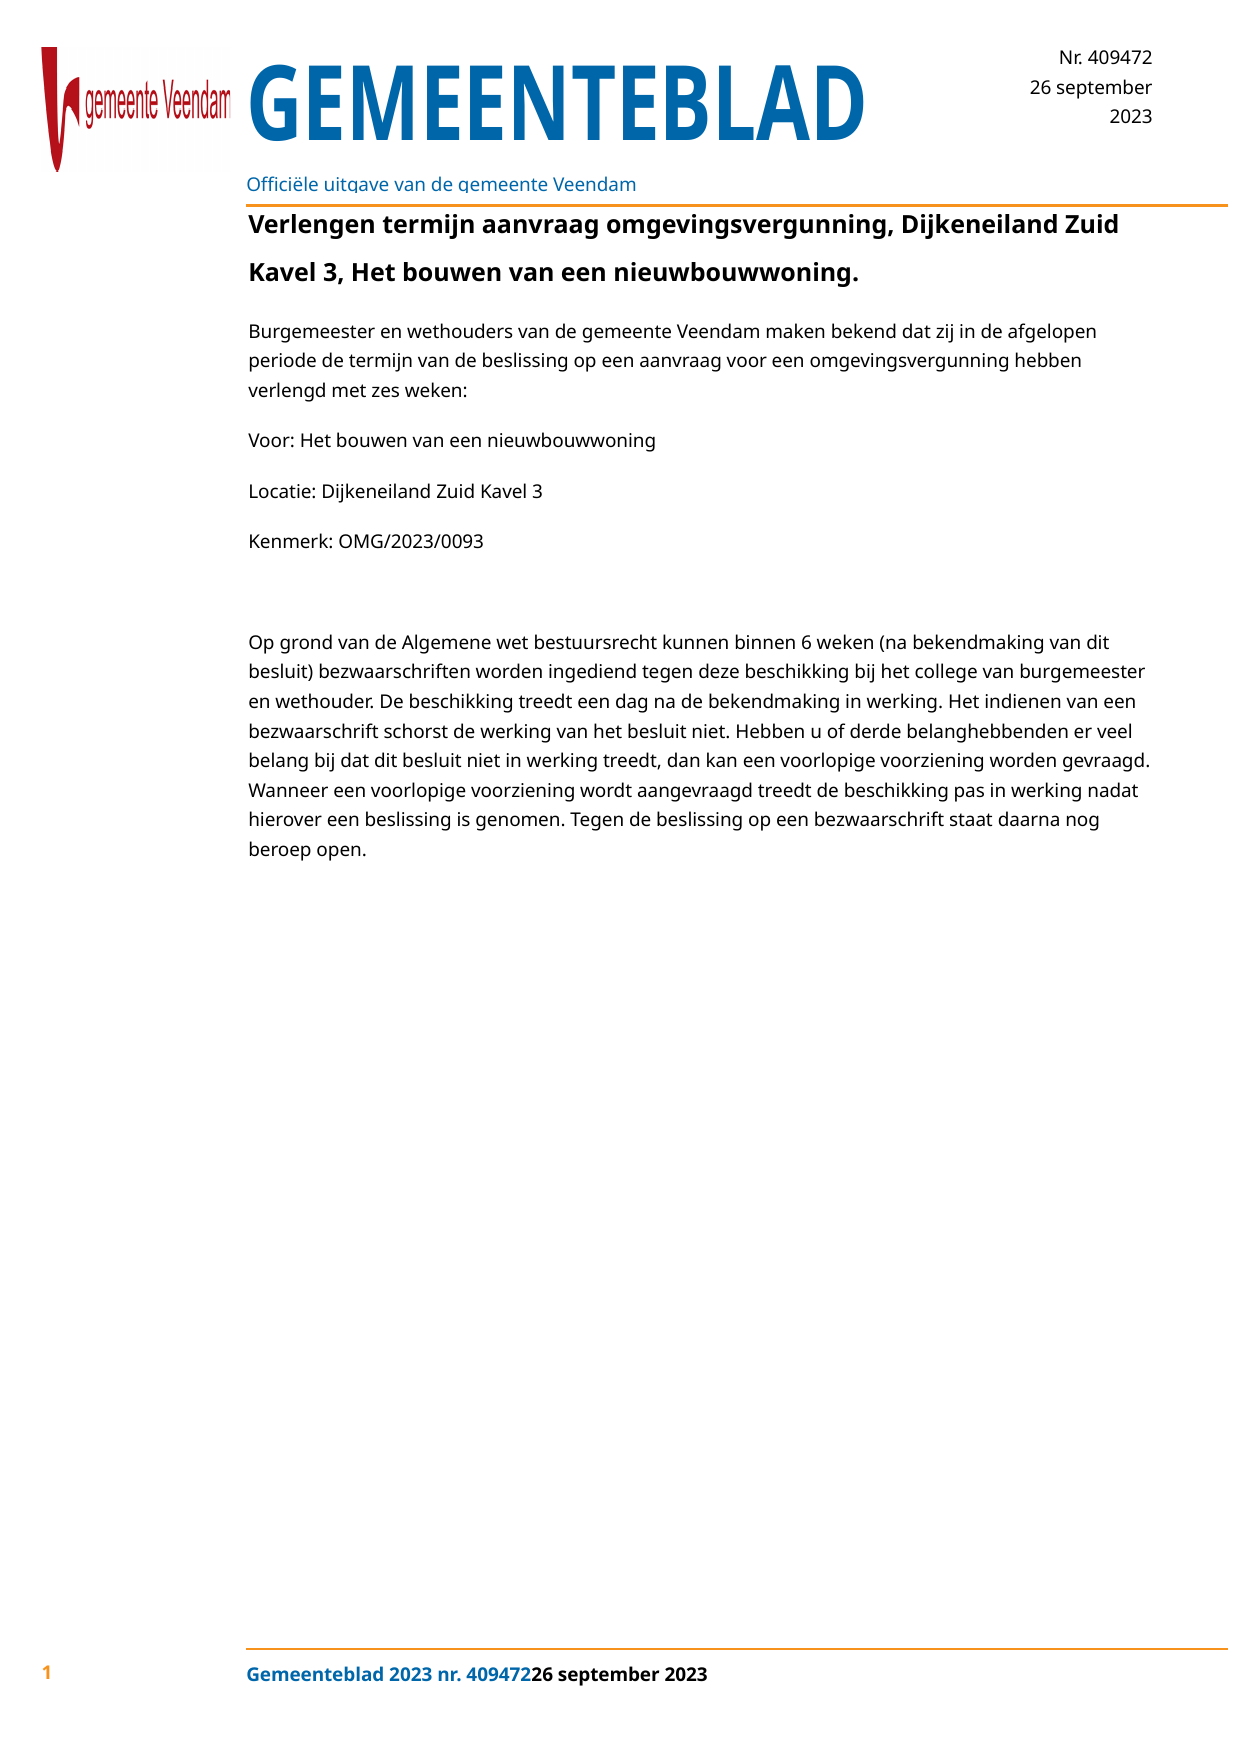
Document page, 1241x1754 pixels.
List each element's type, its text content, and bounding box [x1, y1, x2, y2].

text Op grond van de Algemene wet bestuursrecht kunnen binnen 6 weken (na bekendmaking van dit besluit) bezwaarschriften worden ingediend tegen deze beschikking bij het college van burgemeester en wethouder. De beschikking treedt een dag na de bekendmaking in werking. Het indienen van een bezwaarschrift schorst de werking van het besluit niet. Hebben u of derde belanghebbenden er veel belang bij dat dit besluit niet in werking treedt, dan kan een voorlopige voorziening worden gevraagd. Wanneer een voorlopige voorziening wordt aangevraagd treedt de beschikking pas in werking nadat hierover een beslissing is genomen. Tegen de beslissing op een bezwaarschrift staat daarna nog beroep open. [248, 629, 1152, 862]
text Locatie: Dijkeneiland Zuid Kavel 3 [248, 478, 1152, 504]
text Burgemeester en wethouders van de gemeente Veendam maken bekend dat zij in de afgelopen periode de termijn van de beslissing op een aanvraag voor een omgevingsvergunning hebben verlengd met zes weken: [248, 318, 1152, 403]
text Verlengen termijn aanvraag omgevingsvergunning, Dijkeneiland Zuid Kavel 3, Het bouwen van een nieuwbouwwoning. [248, 207, 1152, 288]
text Kenmerk: OMG/2023/0093 [248, 528, 1152, 554]
text Voor: Het bouwen van een nieuwbouwwoning [248, 427, 1152, 453]
picture [41, 47, 231, 172]
